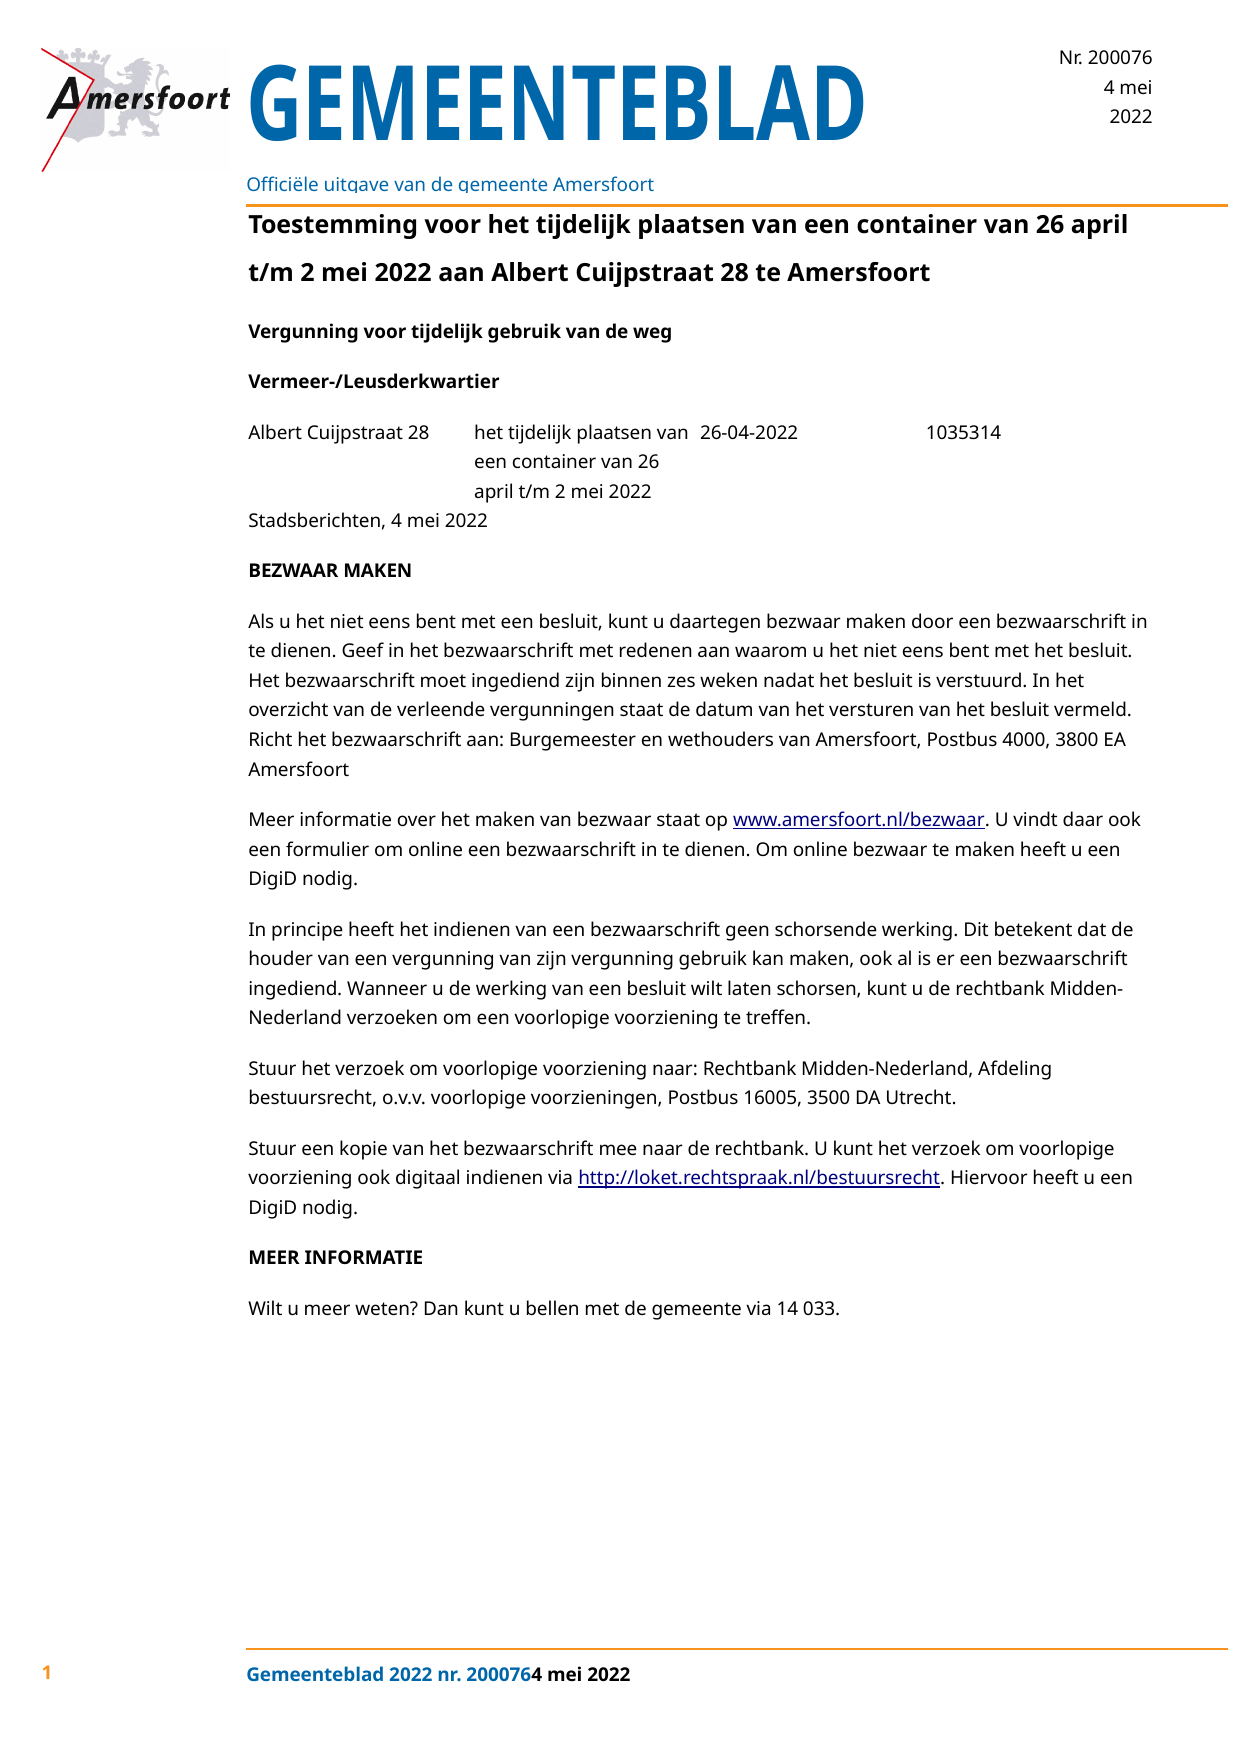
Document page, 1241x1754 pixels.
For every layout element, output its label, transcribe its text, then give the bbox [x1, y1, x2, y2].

text Als u het niet eens bent met een besluit, kunt u daartegen bezwaar maken door een bezwaarschrift in te dienen. Geef in het bezwaarschrift met redenen aan waarom u het niet eens bent met het besluit. Het bezwaarschrift moet ingediend zijn binnen zes weken nadat het besluit is verstuurd. In het overzicht van de verleende vergunningen staat de datum van het versturen van het besluit vermeld. Richt het bezwaarschrift aan: Burgemeester en wethouders van Amersfoort, Postbus 4000, 3800 EA Amersfoort [248, 608, 1152, 781]
table_header 26-04-2022 [700, 419, 926, 504]
text Meer informatie over het maken van bezwaar staat op www.amersfoort.nl/bezwaar. U vindt daar ook een formulier om online een bezwaarschrift in te dienen. Om online bezwaar te maken heeft u een DigiD nodig. [248, 806, 1152, 891]
text Stuur het verzoek om voorlopige voorziening naar: Rechtbank Midden-Nederland, Afdeling bestuursrecht, o.v.v. voorlopige voorzieningen, Postbus 16005, 3500 DA Utrecht. [248, 1055, 1152, 1110]
picture [41, 47, 231, 172]
text BEZWAAR MAKEN [248, 557, 1152, 583]
text Stuur een kopie van het bezwaarschrift mee naar de rechtbank. U kunt het verzoek om voorlopige voorziening ook digitaal indienen via http://loket.rechtspraak.nl/bestuursrecht. Hiervoor heeft u een DigiD nodig. [248, 1135, 1152, 1220]
text MEER INFORMATIE [248, 1244, 1152, 1270]
table_header 1035314 [926, 419, 1152, 504]
text Vermeer-/Leusderkwartier [248, 368, 1152, 394]
text Stadsberichten, 4 mei 2022 [248, 507, 1152, 533]
table_header het tijdelijk plaatsen van een container van 26 april t/m 2 mei 2022 [474, 419, 700, 504]
text Toestemming voor het tijdelijk plaatsen van een container van 26 april t/m 2 mei 2022 aan Albert Cuijpstraat 28 te Amersfoort [248, 207, 1152, 288]
text In principe heeft het indienen van een bezwaarschrift geen schorsende werking. Dit betekent dat de houder van een vergunning van zijn vergunning gebruik kan maken, ook al is er een bezwaarschrift ingediend. Wanneer u de werking van een besluit wilt laten schorsen, kunt u de rechtbank Midden-Nederland verzoeken om een voorlopige voorziening te treffen. [248, 916, 1152, 1030]
text Vergunning voor tijdelijk gebruik van de weg [248, 318, 1152, 344]
text Wilt u meer weten? Dan kunt u bellen met de gemeente via 14 033. [248, 1295, 1152, 1321]
table_header Albert Cuijpstraat 28 [248, 419, 474, 504]
